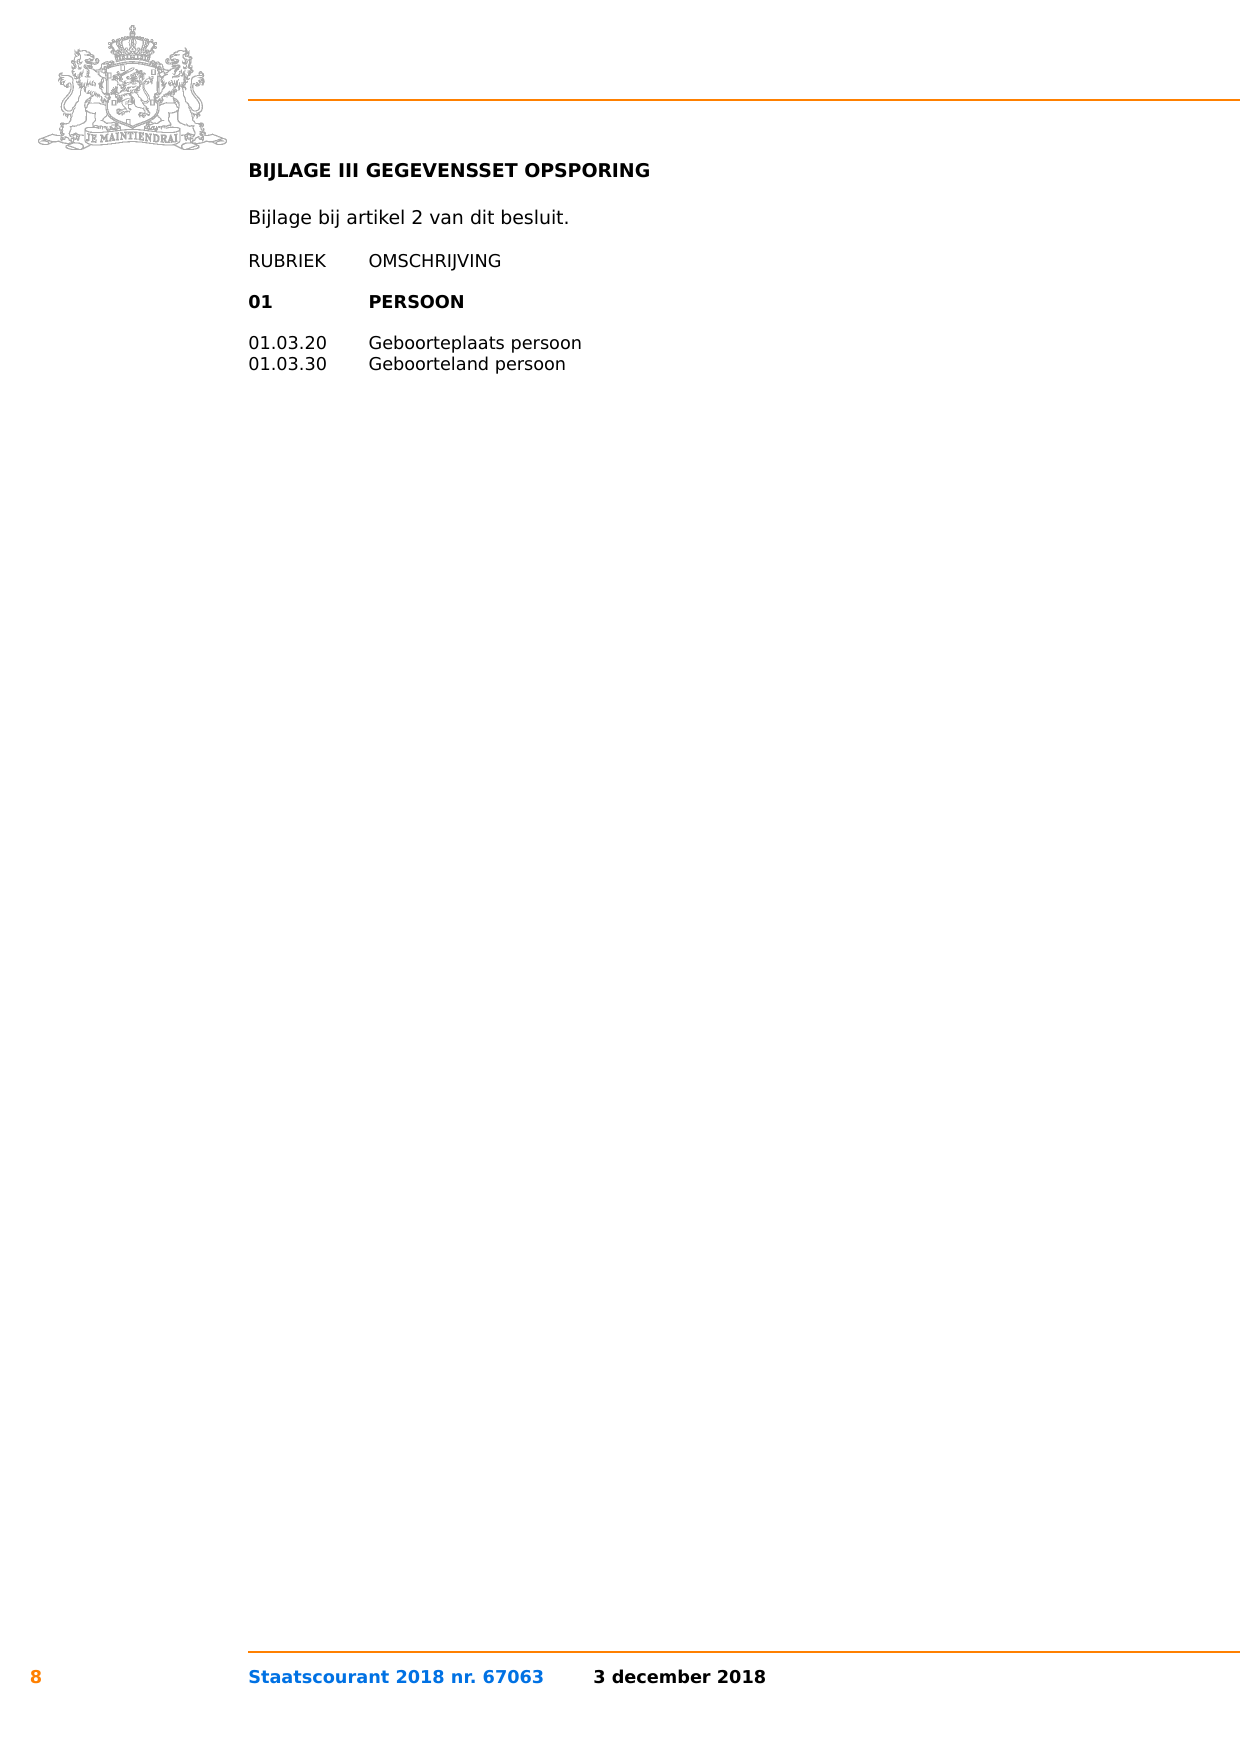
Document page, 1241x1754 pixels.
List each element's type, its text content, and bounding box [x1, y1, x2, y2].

table_header OMSCHRIJVING [363, 251, 1163, 271]
table_cell PERSOON [363, 292, 1163, 313]
table_header RUBRIEK [248, 251, 362, 271]
table_cell [363, 271, 1163, 292]
subtitle BIJLAGE III GEGEVENSSET OPSPORING [248, 160, 1163, 182]
table_cell 01.03.30 [248, 354, 362, 374]
text Bijlage bij artikel 2 van dit besluit. [248, 207, 1163, 229]
picture [38, 25, 227, 150]
table_cell 01 [248, 292, 362, 313]
table_cell [248, 313, 362, 333]
table_cell [248, 271, 362, 292]
table_cell Geboorteplaats persoon [363, 333, 1163, 354]
table_cell 01.03.20 [248, 333, 362, 354]
table_cell [363, 313, 1163, 333]
table_cell Geboorteland persoon [363, 354, 1163, 374]
